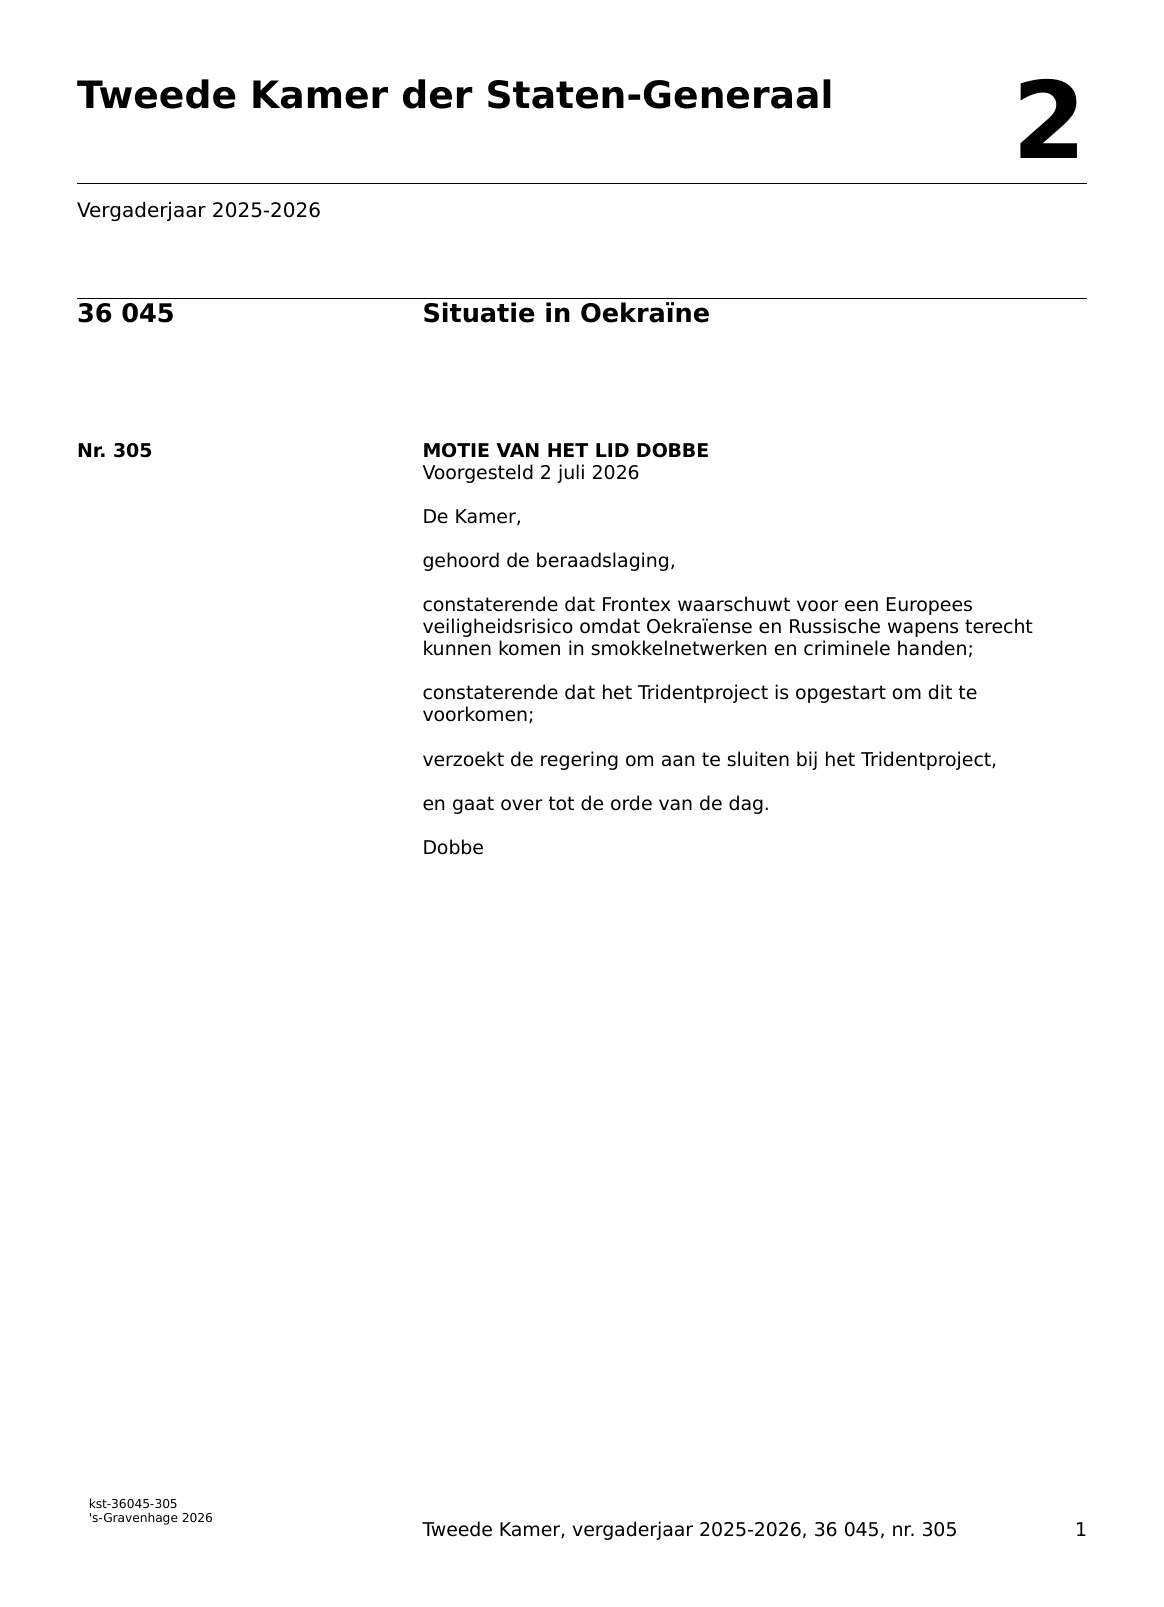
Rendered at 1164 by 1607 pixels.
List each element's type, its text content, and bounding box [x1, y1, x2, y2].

table_cell Vergaderjaar 2025-2026 [77, 184, 1087, 298]
text kst-36045-305 [88, 1497, 323, 1511]
text 's-Gravenhage 2026 [88, 1511, 323, 1525]
table_header Tweede Kamer der Staten-Generaal [77, 59, 886, 183]
text constaterende dat het Tridentproject is opgestart om dit te voorkomen; [422, 682, 1087, 726]
text Dobbe [422, 837, 1087, 859]
subtitle Nr. 305 MOTIE VAN HET LID DOBBE [77, 440, 1087, 462]
text Voorgesteld 2 juli 2026 [422, 462, 1087, 484]
text De Kamer, [422, 506, 1087, 528]
text constaterende dat Frontex waarschuwt voor een Europees veiligheidsrisico omdat Oekraïense en Russische wapens terecht kunnen komen in smokkelnetwerken en criminele handen; [422, 594, 1087, 660]
text verzoekt de regering om aan te sluiten bij het Tridentproject, [422, 748, 1087, 770]
subtitle 36 045 Situatie in Oekraïne [77, 299, 1087, 329]
text en gaat over tot de orde van de dag. [422, 793, 1087, 814]
table_header 2 [886, 59, 1087, 183]
text gehoord de beraadslaging, [422, 550, 1087, 572]
